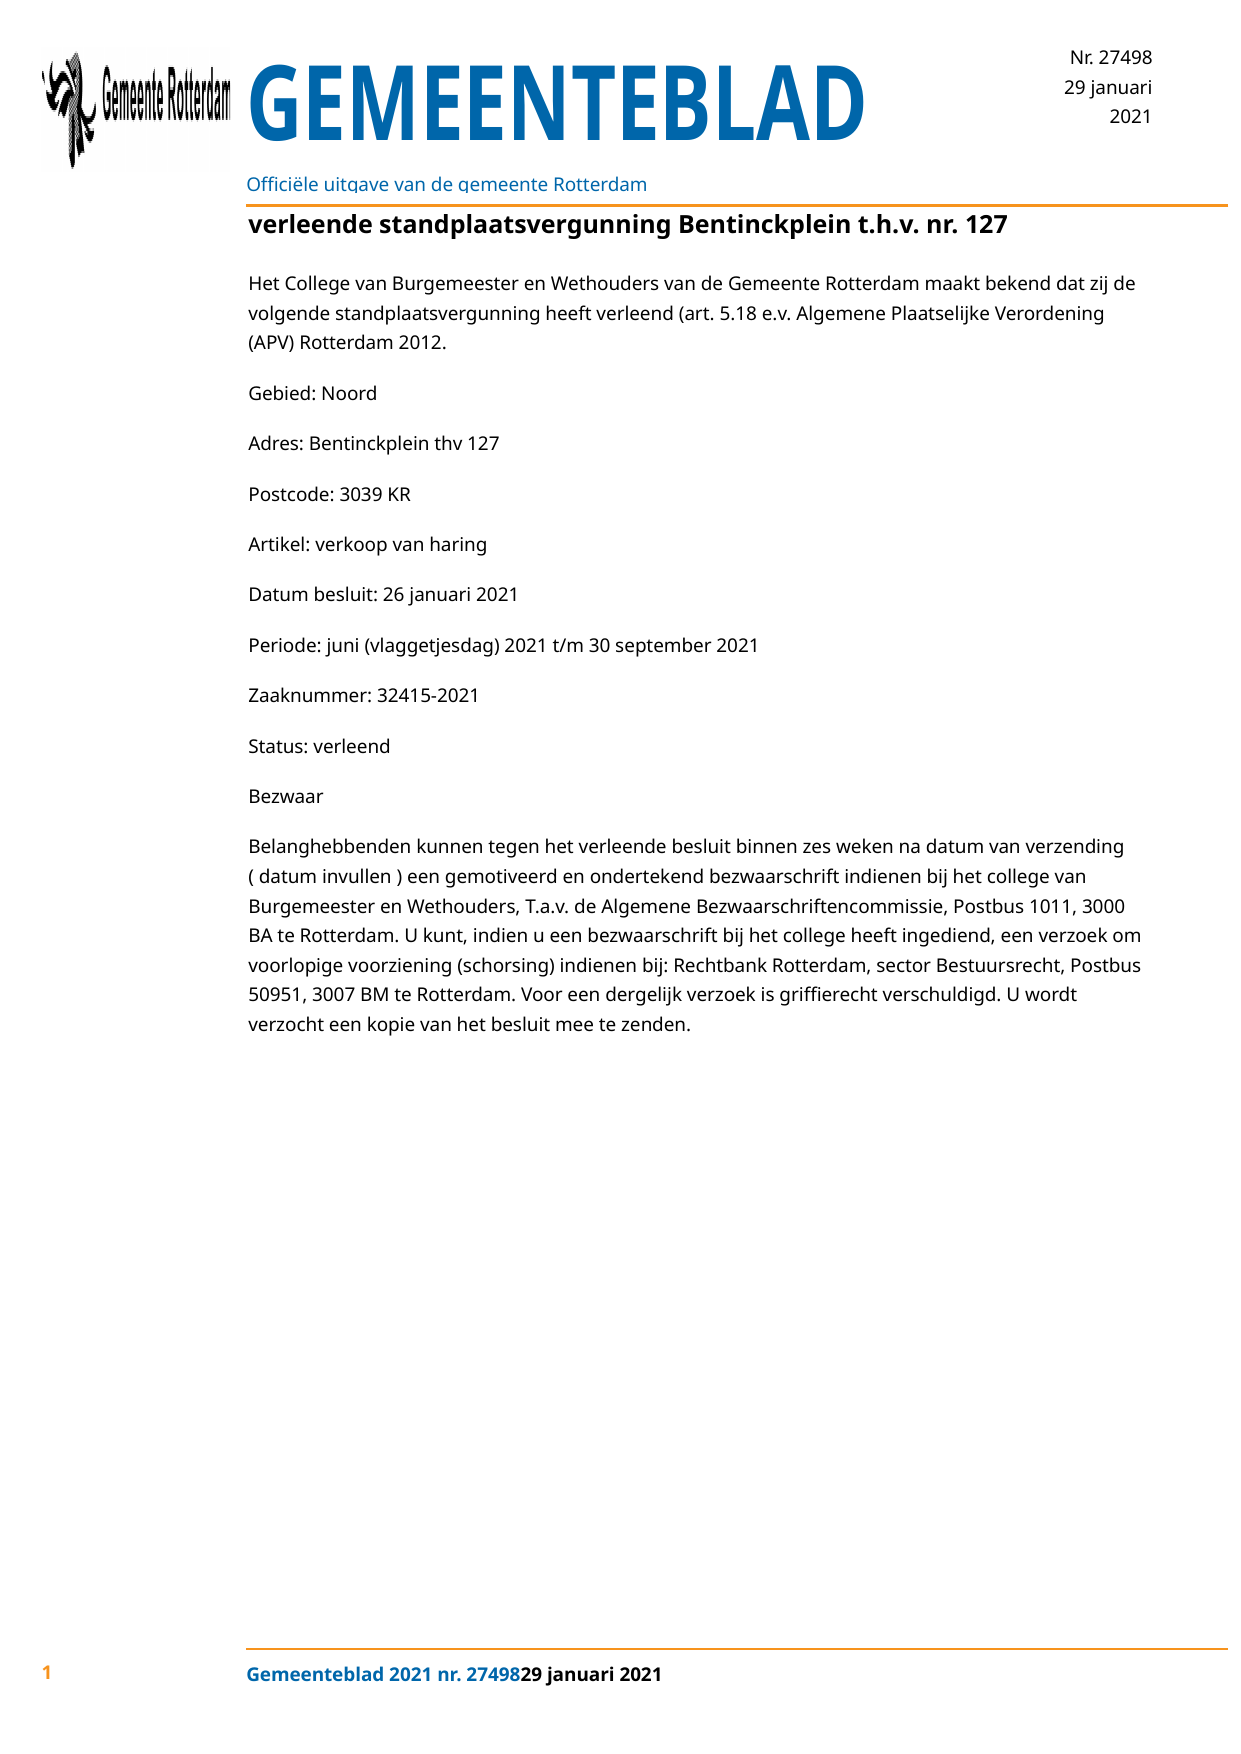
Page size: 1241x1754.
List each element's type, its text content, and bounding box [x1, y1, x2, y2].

text Bezwaar [248, 783, 1152, 809]
text Adres: Bentinckplein thv 127 [248, 430, 1152, 456]
text Belanghebbenden kunnen tegen het verleende besluit binnen zes weken na datum van verzending ( datum invullen ) een gemotiveerd en ondertekend bezwaarschrift indienen bij het college van Burgemeester en Wethouders, T.a.v. de Algemene Bezwaarschriftencommissie, Postbus 1011, 3000 BA te Rotterdam. U kunt, indien u een bezwaarschrift bij het college heeft ingediend, een verzoek om voorlopige voorziening (schorsing) indienen bij: Rechtbank Rotterdam, sector Bestuursrecht, Postbus 50951, 3007 BM te Rotterdam. Voor een dergelijk verzoek is griffierecht verschuldigd. U wordt verzocht een kopie van het besluit mee te zenden. [248, 834, 1152, 1037]
text Postcode: 3039 KR [248, 481, 1152, 506]
text Artikel: verkoop van haring [248, 531, 1152, 557]
picture [41, 47, 231, 172]
text Het College van Burgemeester en Wethouders van de Gemeente Rotterdam maakt bekend dat zij de volgende standplaatsvergunning heeft verleend (art. 5.18 e.v. Algemene Plaatselijke Verordening (APV) Rotterdam 2012. [248, 270, 1152, 355]
text Periode: juni (vlaggetjesdag) 2021 t/m 30 september 2021 [248, 632, 1152, 658]
text verleende standplaatsvergunning Bentinckplein t.h.v. nr. 127 [248, 207, 1152, 241]
text Status: verleend [248, 733, 1152, 758]
text Zaaknummer: 32415-2021 [248, 682, 1152, 708]
text Gebied: Noord [248, 380, 1152, 406]
text Datum besluit: 26 januari 2021 [248, 582, 1152, 607]
